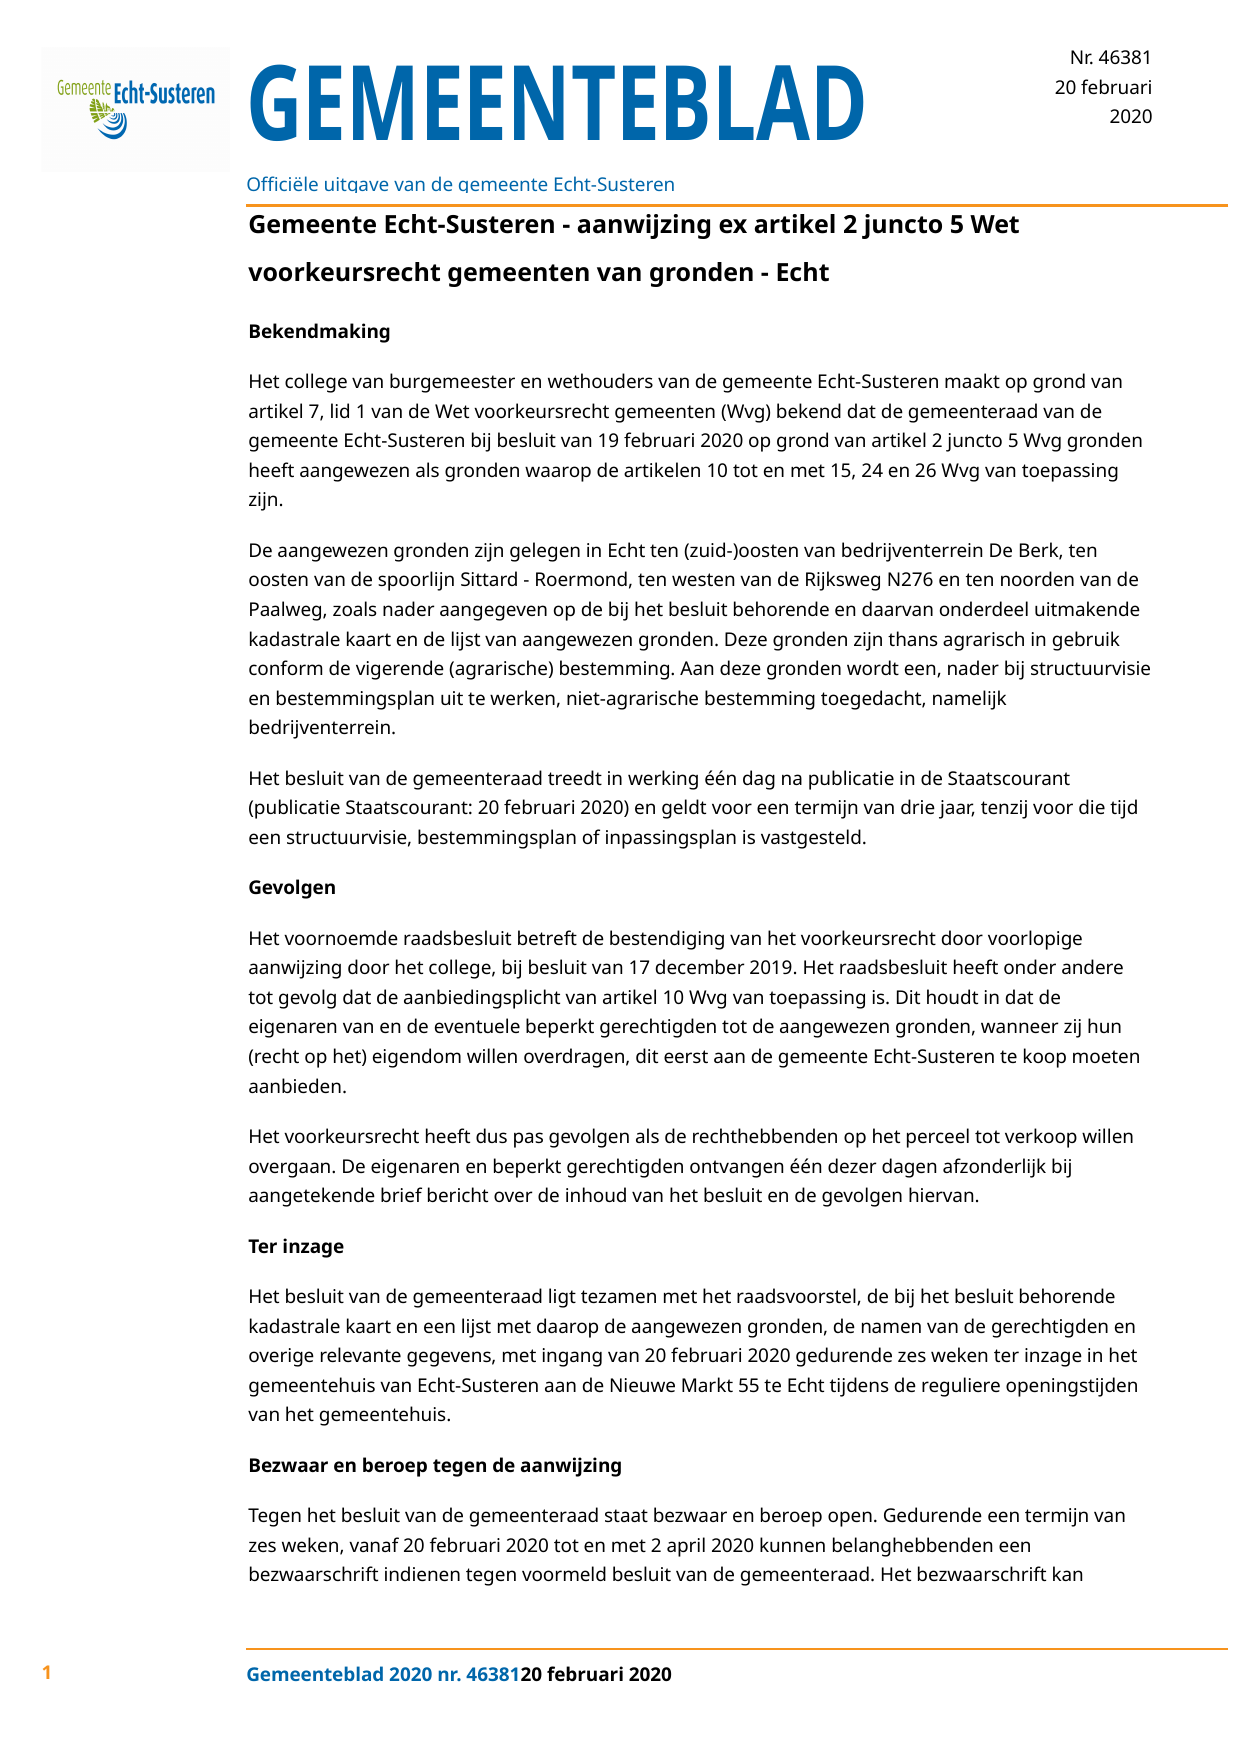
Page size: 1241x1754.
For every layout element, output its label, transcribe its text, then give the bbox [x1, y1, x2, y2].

text Ter inzage [248, 1233, 1152, 1259]
text Het besluit van de gemeenteraad treedt in werking één dag na publicatie in de Staatscourant (publicatie Staatscourant: 20 februari 2020) en geldt voor een termijn van drie jaar, tenzij voor die tijd een structuurvisie, bestemmingsplan of inpassingsplan is vastgesteld. [248, 765, 1152, 850]
text Het voornoemde raadsbesluit betreft de bestendiging van het voorkeursrecht door voorlopige aanwijzing door het college, bij besluit van 17 december 2019. Het raadsbesluit heeft onder andere tot gevolg dat de aanbiedingsplicht van artikel 10 Wvg van toepassing is. Dit houdt in dat de eigenaren van en de eventuele beperkt gerechtigden tot de aangewezen gronden, wanneer zij hun (recht op het) eigendom willen overdragen, dit eerst aan de gemeente Echt-Susteren te koop moeten aanbieden. [248, 925, 1152, 1099]
text Het college van burgemeester en wethouders van de gemeente Echt-Susteren maakt op grond van artikel 7, lid 1 van de Wet voorkeursrecht gemeenten (Wvg) bekend dat de gemeenteraad van de gemeente Echt-Susteren bij besluit van 19 februari 2020 op grond van artikel 2 juncto 5 Wvg gronden heeft aangewezen als gronden waarop de artikelen 10 tot en met 15, 24 en 26 Wvg van toepassing zijn. [248, 368, 1152, 512]
picture [41, 47, 231, 172]
text De aangewezen gronden zijn gelegen in Echt ten (zuid-)oosten van bedrijventerrein De Berk, ten oosten van de spoorlijn Sittard - Roermond, ten westen van de Rijksweg N276 en ten noorden van de Paalweg, zoals nader aangegeven op de bij het besluit behorende en daarvan onderdeel uitmakende kadastrale kaart en de lijst van aangewezen gronden. Deze gronden zijn thans agrarisch in gebruik conform de vigerende (agrarische) bestemming. Aan deze gronden wordt een, nader bij structuurvisie en bestemmingsplan uit te werken, niet-agrarische bestemming toegedacht, namelijk bedrijventerrein. [248, 537, 1152, 740]
text Gevolgen [248, 874, 1152, 900]
text Bezwaar en beroep tegen de aanwijzing [248, 1452, 1152, 1478]
text Tegen het besluit van de gemeenteraad staat bezwaar en beroep open. Gedurende een termijn van zes weken, vanaf 20 februari 2020 tot en met 2 april 2020 kunnen belanghebbenden een bezwaarschrift indienen tegen voormeld besluit van de gemeenteraad. Het bezwaarschrift kan [248, 1502, 1152, 1587]
text Het besluit van de gemeenteraad ligt tezamen met het raadsvoorstel, de bij het besluit behorende kadastrale kaart en een lijst met daarop de aangewezen gronden, de namen van de gerechtigden en overige relevante gegevens, met ingang van 20 februari 2020 gedurende zes weken ter inzage in het gemeentehuis van Echt-Susteren aan de Nieuwe Markt 55 te Echt tijdens de reguliere openingstijden van het gemeentehuis. [248, 1283, 1152, 1427]
text Het voorkeursrecht heeft dus pas gevolgen als de rechthebbenden op het perceel tot verkoop willen overgaan. De eigenaren en beperkt gerechtigden ontvangen één dezer dagen afzonderlijk bij aangetekende brief bericht over de inhoud van het besluit en de gevolgen hiervan. [248, 1123, 1152, 1208]
text Gemeente Echt-Susteren - aanwijzing ex artikel 2 juncto 5 Wet voorkeursrecht gemeenten van gronden - Echt [248, 207, 1152, 288]
text Bekendmaking [248, 318, 1152, 344]
